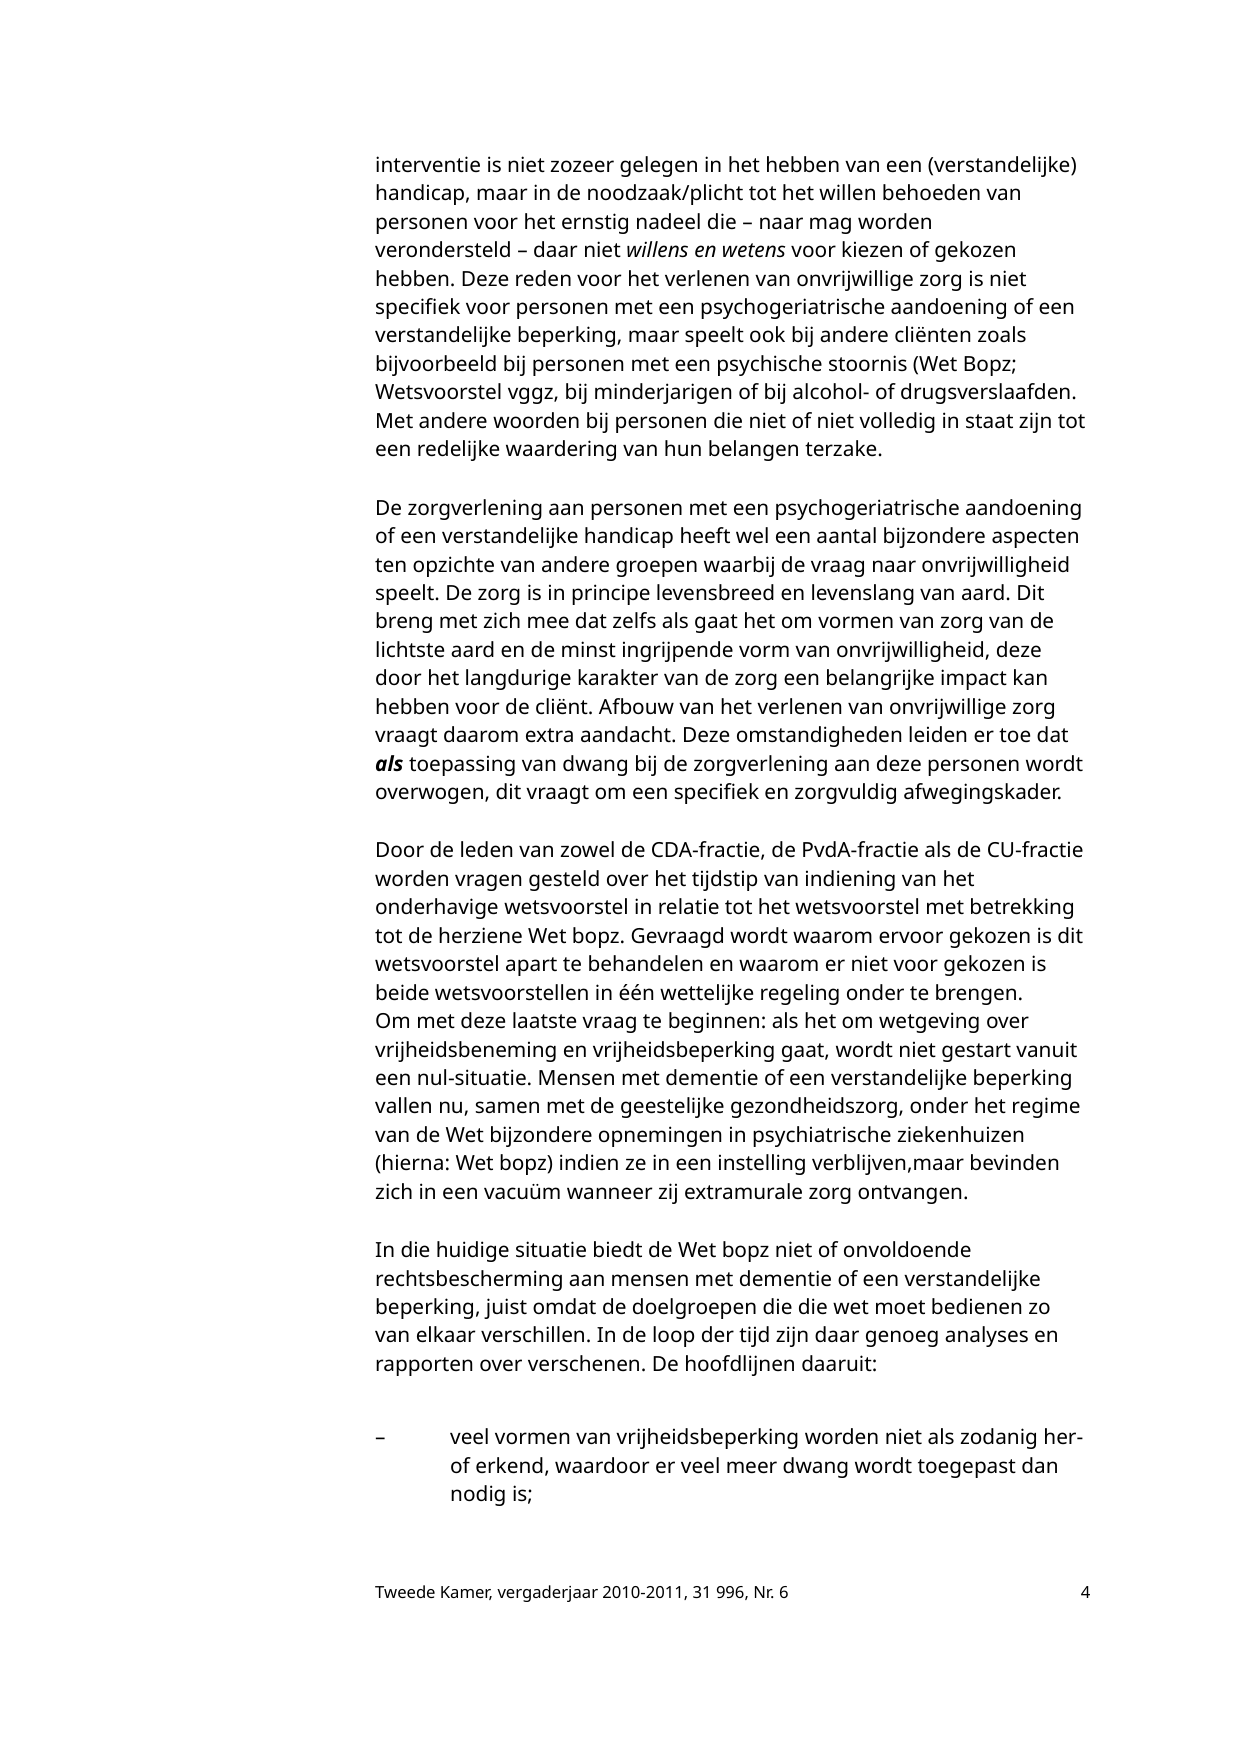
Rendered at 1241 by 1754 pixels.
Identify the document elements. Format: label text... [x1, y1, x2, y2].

text De zorgverlening aan personen met een psychogeriatrische aandoening of een verstandelijke handicap heeft wel een aantal bijzondere aspecten ten opzichte van andere groepen waarbij de vraag naar onvrijwilligheid speelt. De zorg is in principe levensbreed en levenslang van aard. Dit breng met zich mee dat zelfs als gaat het om vormen van zorg van de lichtste aard en de minst ingrijpende vorm van onvrijwilligheid, deze door het langdurige karakter van de zorg een belangrijke impact kan hebben voor de cliënt. Afbouw van het verlenen van onvrijwillige zorg vraagt daarom extra aandacht. Deze omstandigheden leiden er toe dat als toepassing van dwang bij de zorgverlening aan deze personen wordt overwogen, dit vraagt om een specifiek en zorgvuldig afwegingskader. [375, 493, 1090, 806]
list veel vormen van vrijheidsbeperking worden niet als zodanig her- of erkend, waardoor er veel meer dwang wordt toegepast dan nodig is; [375, 1422, 1090, 1508]
text interventie is niet zozeer gelegen in het hebben van een (verstandelijke) handicap, maar in de noodzaak/plicht tot het willen behoeden van personen voor het ernstig nadeel die – naar mag worden verondersteld – daar niet willens en wetens voor kiezen of gekozen hebben. Deze reden voor het verlenen van onvrijwillige zorg is niet specifiek voor personen met een psychogeriatrische aandoening of een verstandelijke beperking, maar speelt ook bij andere cliënten zoals bijvoorbeeld bij personen met een psychische stoornis (Wet Bopz; Wetsvoorstel vggz, bij minderjarigen of bij alcohol- of drugsverslaafden. Met andere woorden bij personen die niet of niet volledig in staat zijn tot een redelijke waardering van hun belangen terzake. [375, 150, 1090, 463]
text In die huidige situatie biedt de Wet bopz niet of onvoldoende rechtsbescherming aan mensen met dementie of een verstandelijke beperking, juist omdat de doelgroepen die die wet moet bedienen zo van elkaar verschillen. In de loop der tijd zijn daar genoeg analyses en rapporten over verschenen. De hoofdlijnen daaruit: [375, 1235, 1090, 1377]
text Om met deze laatste vraag te beginnen: als het om wetgeving over vrijheidsbeneming en vrijheidsbeperking gaat, wordt niet gestart vanuit een nul-situatie. Mensen met dementie of een verstandelijke beperking vallen nu, samen met de geestelijke gezondheidszorg, onder het regime van de Wet bijzondere opnemingen in psychiatrische ziekenhuizen (hierna: Wet bopz) indien ze in een instelling verblijven,maar bevinden zich in een vacuüm wanneer zij extramurale zorg ontvangen. [375, 1006, 1090, 1205]
text Door de leden van zowel de CDA-fractie, de PvdA-fractie als de CU-fractie worden vragen gesteld over het tijdstip van indiening van het onderhavige wetsvoorstel in relatie tot het wetsvoorstel met betrekking tot de herziene Wet bopz. Gevraagd wordt waarom ervoor gekozen is dit wetsvoorstel apart te behandelen en waarom er niet voor gekozen is beide wetsvoorstellen in één wettelijke regeling onder te brengen. [375, 836, 1090, 1006]
